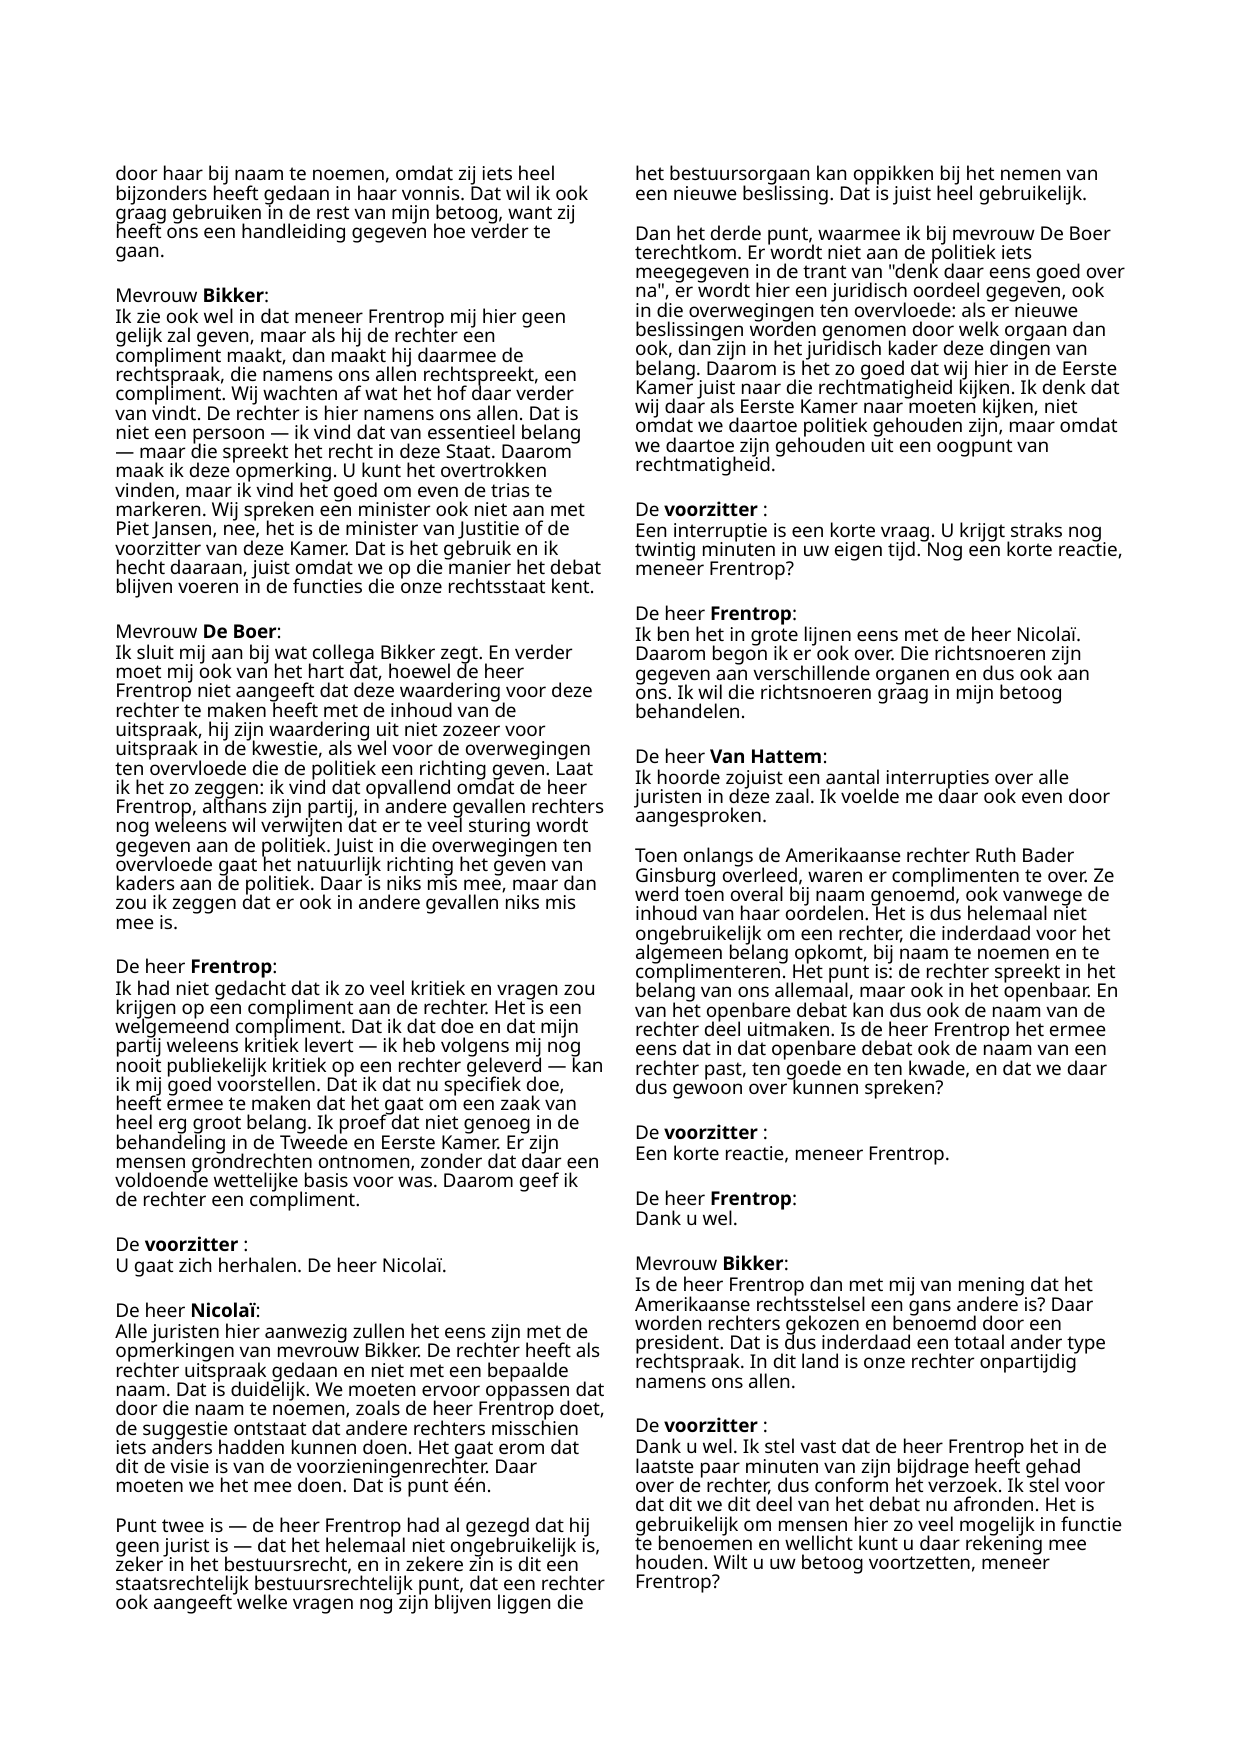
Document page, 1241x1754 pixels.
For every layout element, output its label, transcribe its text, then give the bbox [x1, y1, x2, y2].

text De heer Frentrop: [115, 954, 605, 979]
text De heer Frentrop: [635, 600, 1125, 626]
text Ik ben het in grote lijnen eens met de heer Nicolaï. Daarom begon ik er ook over. Die richtsnoeren zijn gegeven aan verschillende organen en dus ook aan ons. Ik wil die richtsnoeren graag in mijn betoog behandelen. [635, 626, 1125, 722]
text Ik sluit mij aan bij wat collega Bikker zegt. En verder moet mij ook van het hart dat, hoewel de heer Frentrop niet aangeeft dat deze waardering voor deze rechter te maken heeft met de inhoud van de uitspraak, hij zijn waardering uit niet zozeer voor uitspraak in de kwestie, als wel voor de overwegingen ten overvloede die de politiek een richting geven. Laat ik het zo zeggen: ik vind dat opvallend omdat de heer Frentrop, althans zijn partij, in andere gevallen rechters nog weleens wil verwijten dat er te veel sturing wordt gegeven aan de politiek. Juist in die overwegingen ten overvloede gaat het natuurlijk richting het geven van kaders aan de politiek. Daar is niks mis mee, maar dan zou ik zeggen dat er ook in andere gevallen niks mis mee is. [115, 644, 605, 933]
text door haar bij naam te noemen, omdat zij iets heel bijzonders heeft gedaan in haar vonnis. Dat wil ik ook graag gebruiken in de rest van mijn betoog, want zij heeft ons een handleiding gegeven hoe verder te gaan. [115, 165, 605, 262]
text De heer Nicolaï: [115, 1297, 605, 1323]
text De voorzitter : [635, 1413, 1125, 1438]
text Ik hoorde zojuist een aantal interrupties over alle juristen in deze zaal. Ik voelde me daar ook even door aangesproken. [635, 769, 1125, 827]
text Punt twee is — de heer Frentrop had al gezegd dat hij geen jurist is — dat het helemaal niet ongebruikelijk is, zeker in het bestuursrecht, en in zekere zin is dit een staatsrechtelijk bestuursrechtelijk punt, dat een rechter ook aangeeft welke vragen nog zijn blijven liggen die [115, 1517, 605, 1614]
text De heer Van Hattem: [635, 743, 1125, 769]
text Een korte reactie, meneer Frentrop. [635, 1144, 1125, 1164]
text U gaat zich herhalen. De heer Nicolaï. [115, 1257, 605, 1277]
text Alle juristen hier aanwezig zullen het eens zijn met de opmerkingen van mevrouw Bikker. De rechter heeft als rechter uitspraak gedaan en niet met een bepaalde naam. Dat is duidelijk. We moeten ervoor oppassen dat door die naam te noemen, zoals de heer Frentrop doet, de suggestie ontstaat dat andere rechters misschien iets anders hadden kunnen doen. Het gaat erom dat dit de visie is van de voorzieningenrechter. Daar moeten we het mee doen. Dat is punt één. [115, 1323, 605, 1497]
text Mevrouw Bikker: [635, 1251, 1125, 1276]
text De heer Frentrop: [635, 1185, 1125, 1210]
text Dan het derde punt, waarmee ik bij mevrouw De Boer terechtkom. Er wordt niet aan de politiek iets meegegeven in de trant van "denk daar eens goed over na", er wordt hier een juridisch oordeel gegeven, ook in die overwegingen ten overvloede: als er nieuwe beslissingen worden genomen door welk orgaan dan ook, dan zijn in het juridisch kader deze dingen van belang. Daarom is het zo goed dat wij hier in de Eerste Kamer juist naar die rechtmatigheid kijken. Ik denk dat wij daar als Eerste Kamer naar moeten kijken, niet omdat we daartoe politiek gehouden zijn, maar omdat we daartoe zijn gehouden uit een oogpunt van rechtmatigheid. [635, 224, 1125, 475]
text Mevrouw De Boer: [115, 618, 605, 644]
text De voorzitter : [635, 496, 1125, 522]
text De voorzitter : [635, 1119, 1125, 1144]
text het bestuursorgaan kan oppikken bij het nemen van een nieuwe beslissing. Dat is juist heel gebruikelijk. [635, 165, 1125, 204]
text Toen onlangs de Amerikaanse rechter Ruth Bader Ginsburg overleed, waren er complimenten te over. Ze werd toen overal bij naam genoemd, ook vanwege de inhoud van haar oordelen. Het is dus helemaal niet ongebruikelijk om een rechter, die inderdaad voor het algemeen belang opkomt, bij naam te noemen en te complimenteren. Het punt is: de rechter spreekt in het belang van ons allemaal, maar ook in het openbaar. En van het openbare debat kan dus ook de naam van de rechter deel uitmaken. Is de heer Frentrop het ermee eens dat in dat openbare debat ook de naam van een rechter past, ten goede en ten kwade, en dat we daar dus gewoon over kunnen spreken? [635, 847, 1125, 1098]
text De voorzitter : [115, 1232, 605, 1257]
text Mevrouw Bikker: [115, 282, 605, 308]
text Een interruptie is een korte vraag. U krijgt straks nog twintig minuten in uw eigen tijd. Nog een korte reactie, meneer Frentrop? [635, 522, 1125, 579]
text Ik had niet gedacht dat ik zo veel kritiek en vragen zou krijgen op een compliment aan de rechter. Het is een welgemeend compliment. Dat ik dat doe en dat mijn partij weleens kritiek levert — ik heb volgens mij nog nooit publiekelijk kritiek op een rechter geleverd — kan ik mij goed voorstellen. Dat ik dat nu specifiek doe, heeft ermee te maken dat het gaat om een zaak van heel erg groot belang. Ik proef dat niet genoeg in de behandeling in de Tweede en Eerste Kamer. Er zijn mensen grondrechten ontnomen, zonder dat daar een voldoende wettelijke basis voor was. Daarom geef ik de rechter een compliment. [115, 979, 605, 1211]
text Dank u wel. [635, 1210, 1125, 1230]
text Is de heer Frentrop dan met mij van mening dat het Amerikaanse rechtsstelsel een gans andere is? Daar worden rechters gekozen en benoemd door een president. Dat is dus inderdaad een totaal ander type rechtspraak. In dit land is onze rechter onpartijdig namens ons allen. [635, 1276, 1125, 1392]
text Dank u wel. Ik stel vast dat de heer Frentrop het in de laatste paar minuten van zijn bijdrage heeft gehad over de rechter, dus conform het verzoek. Ik stel voor dat dit we dit deel van het debat nu afronden. Het is gebruikelijk om mensen hier zo veel mogelijk in functie te benoemen en wellicht kunt u daar rekening mee houden. Wilt u uw betoog voortzetten, meneer Frentrop? [635, 1438, 1125, 1593]
text Ik zie ook wel in dat meneer Frentrop mij hier geen gelijk zal geven, maar als hij de rechter een compliment maakt, dan maakt hij daarmee de rechtspraak, die namens ons allen rechtspreekt, een compliment. Wij wachten af wat het hof daar verder van vindt. De rechter is hier namens ons allen. Dat is niet een persoon — ik vind dat van essentieel belang — maar die spreekt het recht in deze Staat. Daarom maak ik deze opmerking. U kunt het overtrokken vinden, maar ik vind het goed om even de trias te markeren. Wij spreken een minister ook niet aan met Piet Jansen, nee, het is de minister van Justitie of de voorzitter van deze Kamer. Dat is het gebruik en ik hecht daaraan, juist omdat we op die manier het debat blijven voeren in de functies die onze rechtsstaat kent. [115, 308, 605, 597]
